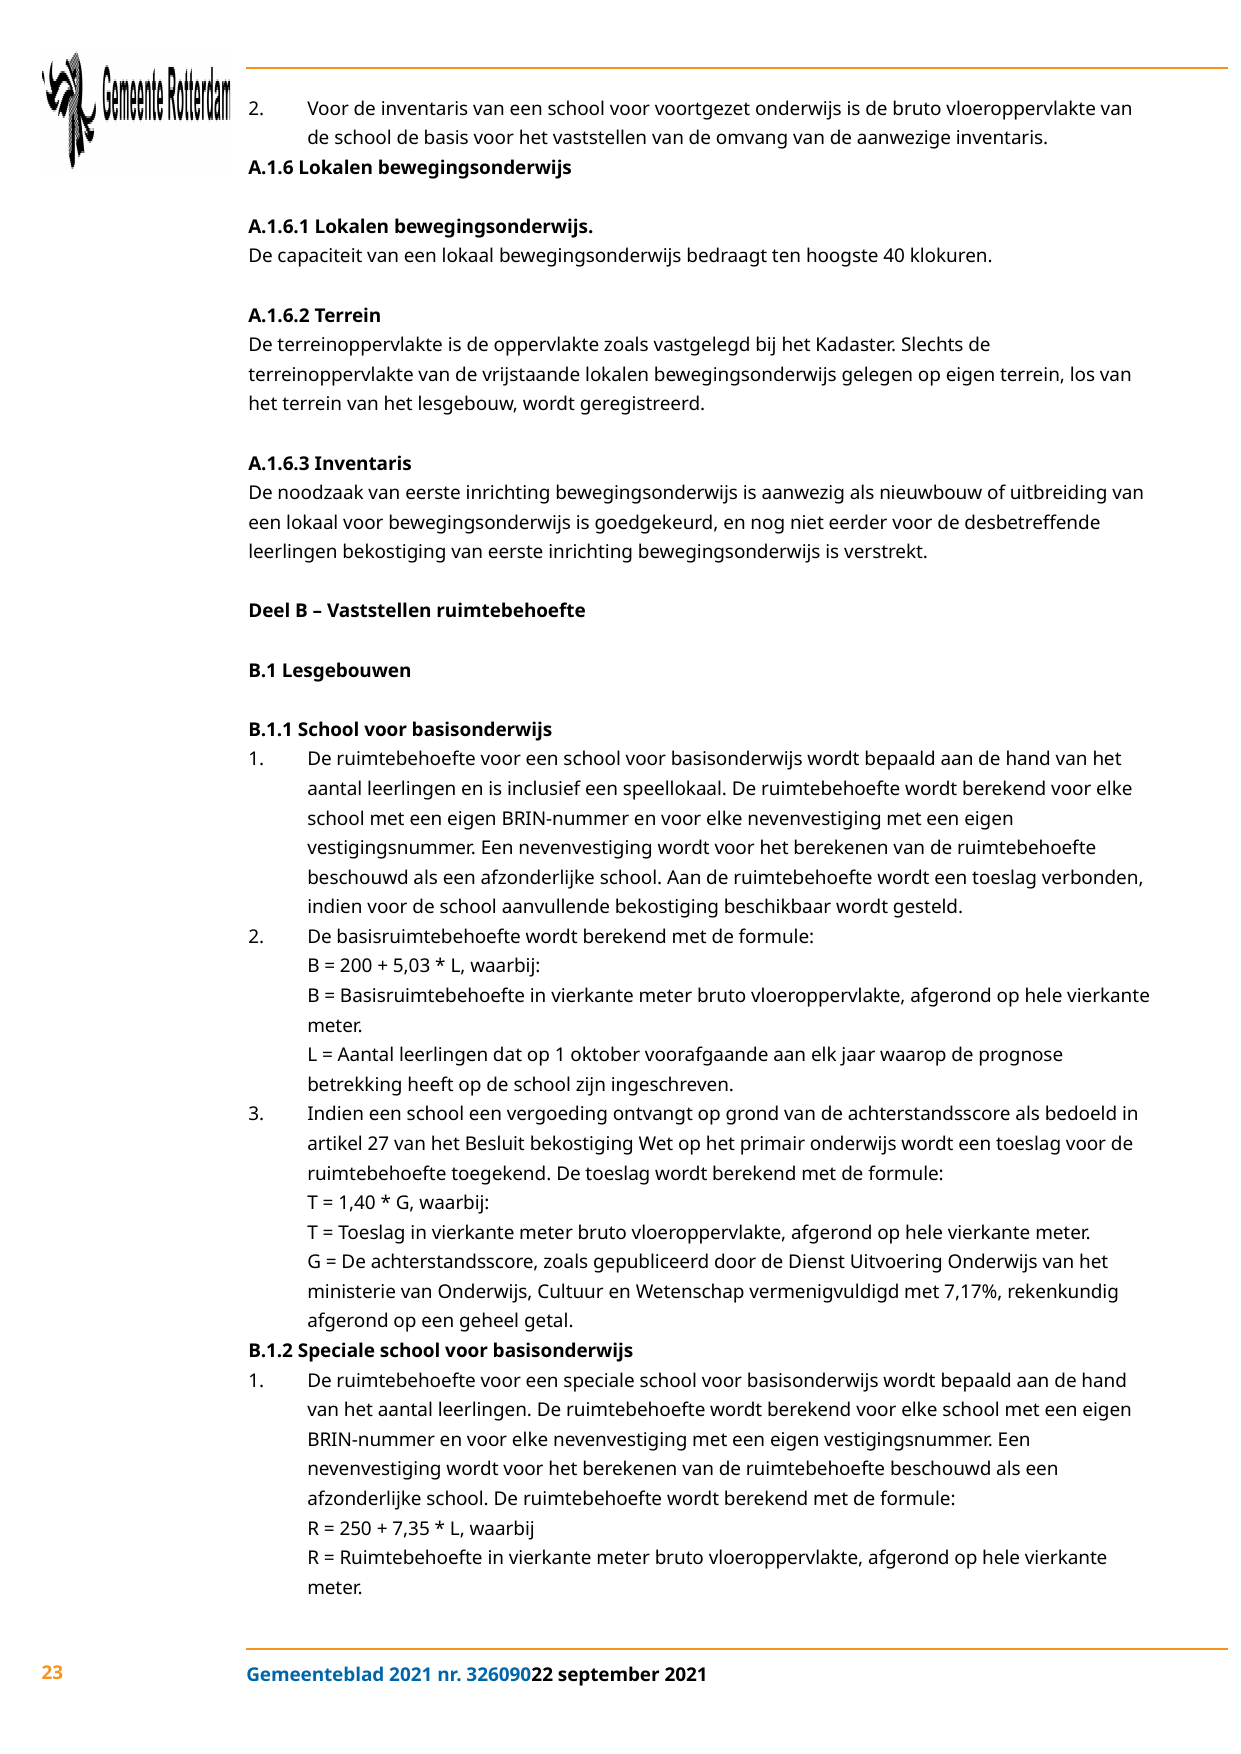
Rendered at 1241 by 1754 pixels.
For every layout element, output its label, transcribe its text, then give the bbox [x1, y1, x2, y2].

list B = Basisruimtebehoefte in vierkante meter bruto vloeroppervlakte, afgerond op hele vierkante meter. [248, 982, 1152, 1038]
list Voor de inventaris van een school voor voortgezet onderwijs is de bruto vloeroppervlakte van de school de basis voor het vaststellen van de omvang van de aanwezige inventaris. [248, 95, 1152, 150]
picture [41, 47, 231, 172]
text De noodzaak van eerste inrichting bewegingsonderwijs is aanwezig als nieuwbouw of uitbreiding van een lokaal voor bewegingsonderwijs is goedgekeurd, en nog niet eerder voor de desbetreffende leerlingen bekostiging van eerste inrichting bewegingsonderwijs is verstrekt. [248, 479, 1152, 564]
text De capaciteit van een lokaal bewegingsonderwijs bedraagt ten hoogste 40 klokuren. [248, 243, 1152, 268]
text A.1.6.2 Terrein [248, 302, 1152, 328]
list B = 200 + 5,03 * L, waarbij: [248, 953, 1152, 978]
list Indien een school een vergoeding ontvangt op grond van de achterstandsscore als bedoeld in artikel 27 van het Besluit bekostiging Wet op het primair onderwijs wordt een toeslag voor de ruimtebehoefte toegekend. De toeslag wordt berekend met de formule: [248, 1101, 1152, 1186]
list R = 250 + 7,35 * L, waarbij [248, 1515, 1152, 1541]
text B.1 Lesgebouwen [248, 657, 1152, 683]
text A.1.6.1 Lokalen bewegingsonderwijs. [248, 213, 1152, 239]
text De terreinoppervlakte is de oppervlakte zoals vastgelegd bij het Kadaster. Slechts de terreinoppervlakte van de vrijstaande lokalen bewegingsonderwijs gelegen op eigen terrein, los van het terrein van het lesgebouw, wordt geregistreerd. [248, 331, 1152, 416]
list De ruimtebehoefte voor een school voor basisonderwijs wordt bepaald aan de hand van het aantal leerlingen en is inclusief een speellokaal. De ruimtebehoefte wordt berekend voor elke school met een eigen BRIN-nummer en voor elke nevenvestiging met een eigen vestigingsnummer. Een nevenvestiging wordt voor het berekenen van de ruimtebehoefte beschouwd als een afzonderlijke school. Aan de ruimtebehoefte wordt een toeslag verbonden, indien voor de school aanvullende bekostiging beschikbaar wordt gesteld. [248, 746, 1152, 919]
list T = 1,40 * G, waarbij: [248, 1189, 1152, 1215]
list G = De achterstandsscore, zoals gepubliceerd door de Dienst Uitvoering Onderwijs van het ministerie van Onderwijs, Cultuur en Wetenschap vermenigvuldigd met 7,17%, rekenkundig afgerond op een geheel getal. [248, 1248, 1152, 1333]
list De basisruimtebehoefte wordt berekend met de formule: [248, 923, 1152, 949]
text A.1.6.3 Inventaris [248, 450, 1152, 476]
list T = Toeslag in vierkante meter bruto vloeroppervlakte, afgerond op hele vierkante meter. [248, 1219, 1152, 1245]
list De ruimtebehoefte voor een speciale school voor basisonderwijs wordt bepaald aan de hand van het aantal leerlingen. De ruimtebehoefte wordt berekend voor elke school met een eigen BRIN-nummer en voor elke nevenvestiging met een eigen vestigingsnummer. Een nevenvestiging wordt voor het berekenen van de ruimtebehoefte beschouwd als een afzonderlijke school. De ruimtebehoefte wordt berekend met de formule: [248, 1367, 1152, 1511]
text B.1.1 School voor basisonderwijs [248, 716, 1152, 742]
list L = Aantal leerlingen dat op 1 oktober voorafgaande aan elk jaar waarop de prognose betrekking heeft op de school zijn ingeschreven. [248, 1041, 1152, 1097]
text Deel B – Vaststellen ruimtebehoefte [248, 598, 1152, 623]
list R = Ruimtebehoefte in vierkante meter bruto vloeroppervlakte, afgerond op hele vierkante meter. [248, 1544, 1152, 1600]
text B.1.2 Speciale school voor basisonderwijs [248, 1337, 1152, 1363]
text A.1.6 Lokalen bewegingsonderwijs [248, 154, 1152, 180]
